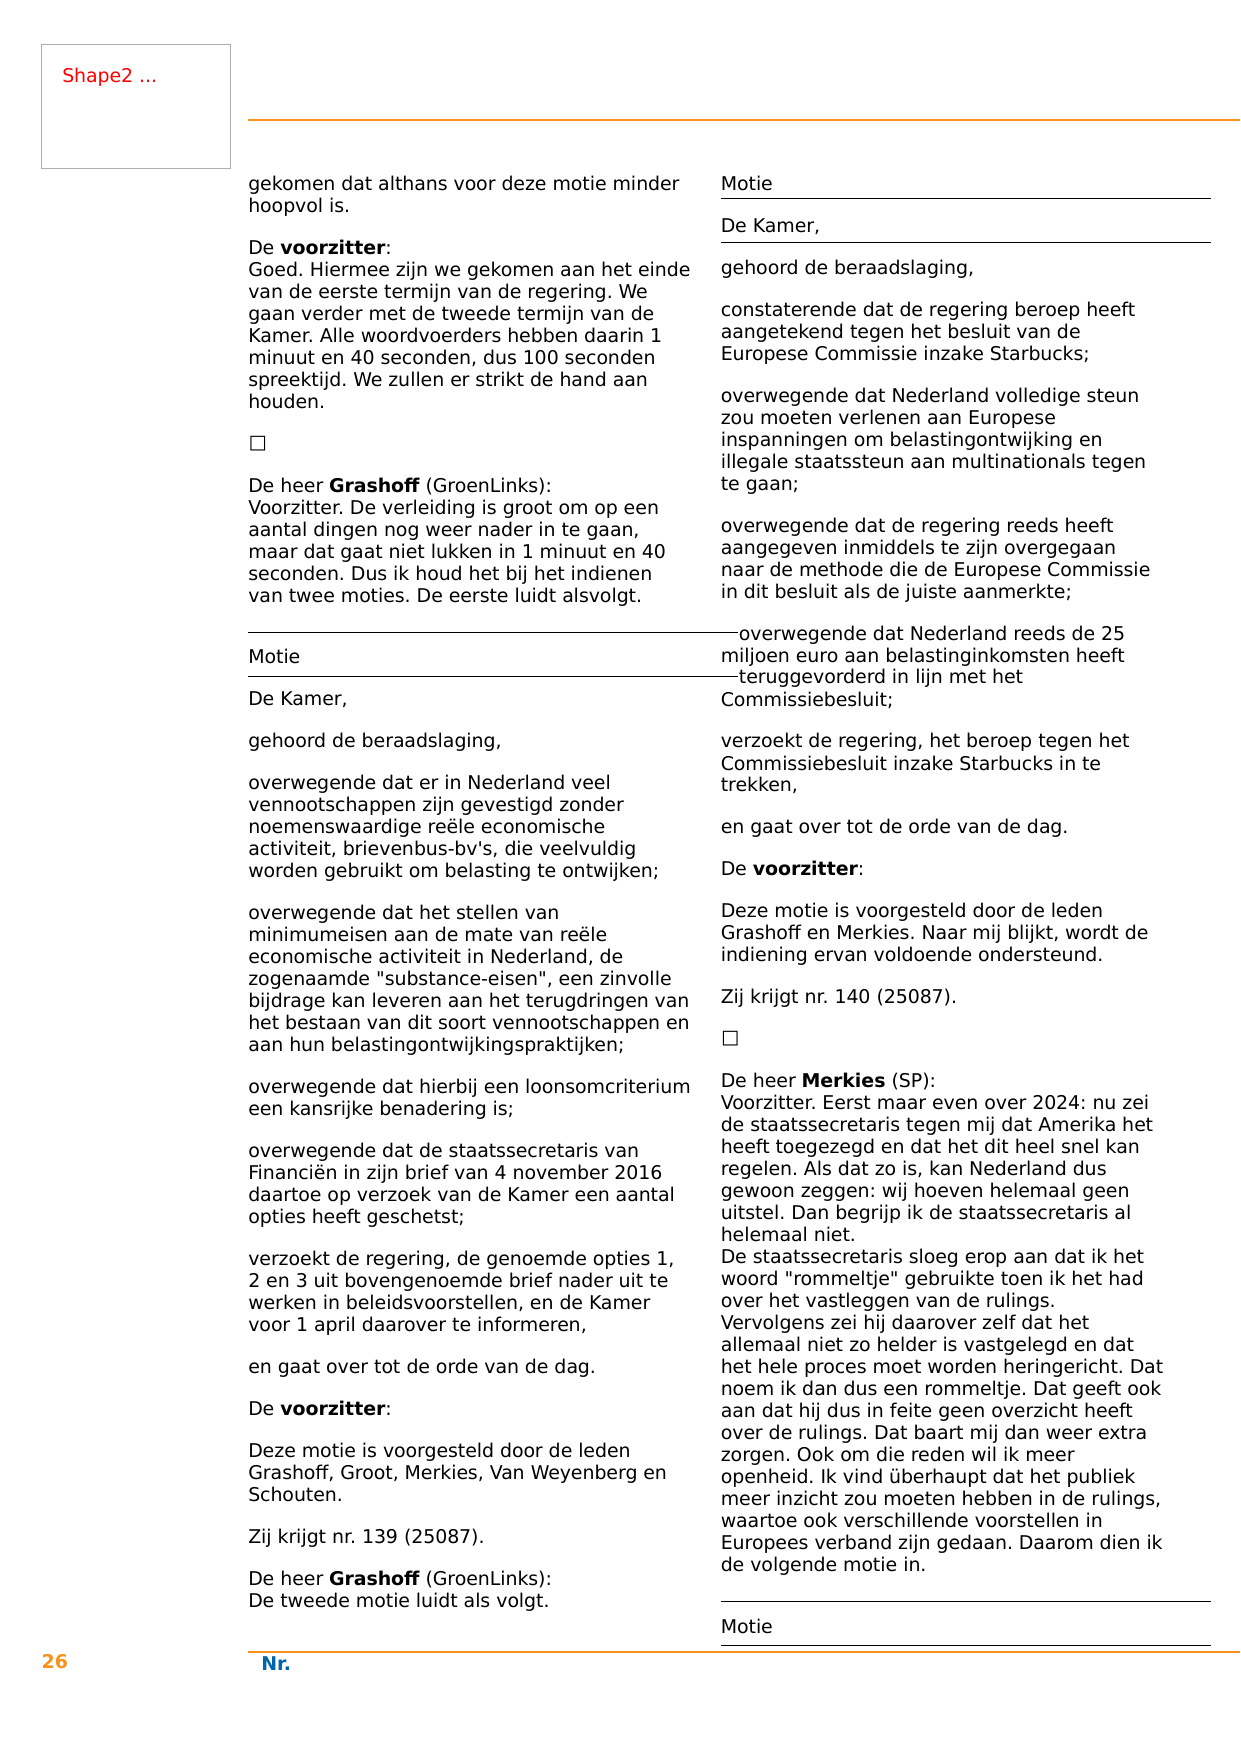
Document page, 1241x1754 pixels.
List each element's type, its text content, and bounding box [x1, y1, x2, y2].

text De staatssecretaris sloeg erop aan dat ik het woord "rommeltje" gebruikte toen ik het had over het vastleggen van de rulings. Vervolgens zei hij daarover zelf dat het allemaal niet zo helder is vastgelegd en dat het hele proces moet worden heringericht. Dat noem ik dan dus een rommeltje. Dat geeft ook aan dat hij dus in feite geen overzicht heeft over de rulings. Dat baart mij dan weer extra zorgen. Ook om die reden wil ik meer openheid. Ik vind überhaupt dat het publiek meer inzicht zou moeten hebben in de rulings, waartoe ook verschillende voorstellen in Europees verband zijn gedaan. Daarom dien ik de volgende motie in. [721, 1246, 1163, 1576]
text overwegende dat het stellen van minimumeisen aan de mate van reële economische activiteit in Nederland, de zogenaamde "substance-eisen", een zinvolle bijdrage kan leveren aan het terugdringen van het bestaan van dit soort vennootschappen en aan hun belastingontwijkingspraktijken; [248, 902, 691, 1056]
text De Kamer, [721, 215, 1163, 237]
text constaterende dat de regering beroep heeft aangetekend tegen het besluit van de Europese Commissie inzake Starbucks; [721, 299, 1163, 365]
text Voorzitter. De verleiding is groot om op een aantal dingen nog weer nader in te gaan, maar dat gaat niet lukken in 1 minuut en 40 seconden. Dus ik houd het bij het indienen van twee moties. De eerste luidt alsvolgt. [248, 497, 691, 606]
text ⬜ [248, 433, 691, 454]
text Motie [721, 1616, 1163, 1638]
text Deze motie is voorgesteld door de leden Grashoff en Merkies. Naar mij blijkt, wordt de indiening ervan voldoende ondersteund. [721, 900, 1163, 966]
text overwegende dat Nederland volledige steun zou moeten verlenen aan Europese inspanningen om belastingontwijking en illegale staatssteun aan multinationals tegen te gaan; [721, 385, 1163, 494]
text overwegende dat de regering reeds heeft aangegeven inmiddels te zijn overgegaan naar de methode die de Europese Commissie in dit besluit als de juiste aanmerkte; [721, 514, 1163, 602]
text overwegende dat hierbij een loonsomcriterium een kansrijke benadering is; [248, 1076, 691, 1120]
text en gaat over tot de orde van de dag. [248, 1356, 691, 1378]
text De voorzitter: [248, 1398, 691, 1420]
text De heer Grashoff (GroenLinks): [248, 1568, 691, 1590]
text overwegende dat er in Nederland veel vennootschappen zijn gevestigd zonder noemenswaardige reële economische activiteit, brievenbus-bv's, die veelvuldig worden gebruikt om belasting te ontwijken; [248, 772, 691, 882]
text De heer Grashoff (GroenLinks): [248, 474, 691, 497]
text gekomen dat althans voor deze motie minder hoopvol is. [248, 173, 691, 217]
text De voorzitter: [248, 237, 691, 259]
text gehoord de beraadslaging, [248, 730, 691, 752]
text Zij krijgt nr. 140 (25087). [721, 986, 1163, 1008]
text overwegende dat Nederland reeds de 25 miljoen euro aan belastinginkomsten heeft teruggevorderd in lijn met het Commissiebesluit; [721, 622, 1163, 710]
text Voorzitter. Eerst maar even over 2024: nu zei de staatssecretaris tegen mij dat Amerika het heeft toegezegd en dat het dit heel snel kan regelen. Als dat zo is, kan Nederland dus gewoon zeggen: wij hoeven helemaal geen uitstel. Dan begrijp ik de staatssecretaris al helemaal niet. [721, 1092, 1163, 1246]
text Motie [248, 646, 691, 668]
text Zij krijgt nr. 139 (25087). [248, 1526, 691, 1548]
text Deze motie is voorgesteld door de leden Grashoff, Groot, Merkies, Van Weyenberg en Schouten. [248, 1440, 691, 1506]
text en gaat over tot de orde van de dag. [721, 816, 1163, 838]
text De Kamer, [248, 688, 691, 710]
text Goed. Hiermee zijn we gekomen aan het einde van de eerste termijn van de regering. We gaan verder met de tweede termijn van de Kamer. Alle woordvoerders hebben daarin 1 minuut en 40 seconden, dus 100 seconden spreektijd. We zullen er strikt de hand aan houden. [248, 259, 691, 413]
text gehoord de beraadslaging, [721, 257, 1163, 279]
text De tweede motie luidt als volgt. [248, 1590, 691, 1612]
text Motie [721, 173, 1163, 195]
text verzoekt de regering, het beroep tegen het Commissiebesluit inzake Starbucks in te trekken, [721, 730, 1163, 796]
text verzoekt de regering, de genoemde opties 1, 2 en 3 uit bovengenoemde brief nader uit te werken in beleidsvoorstellen, en de Kamer voor 1 april daarover te informeren, [248, 1248, 691, 1336]
text De heer Merkies (SP): [721, 1070, 1163, 1092]
text ⬜ [721, 1028, 1163, 1050]
text overwegende dat de staatssecretaris van Financiën in zijn brief van 4 november 2016 daartoe op verzoek van de Kamer een aantal opties heeft geschetst; [248, 1140, 691, 1228]
text De voorzitter: [721, 858, 1163, 880]
